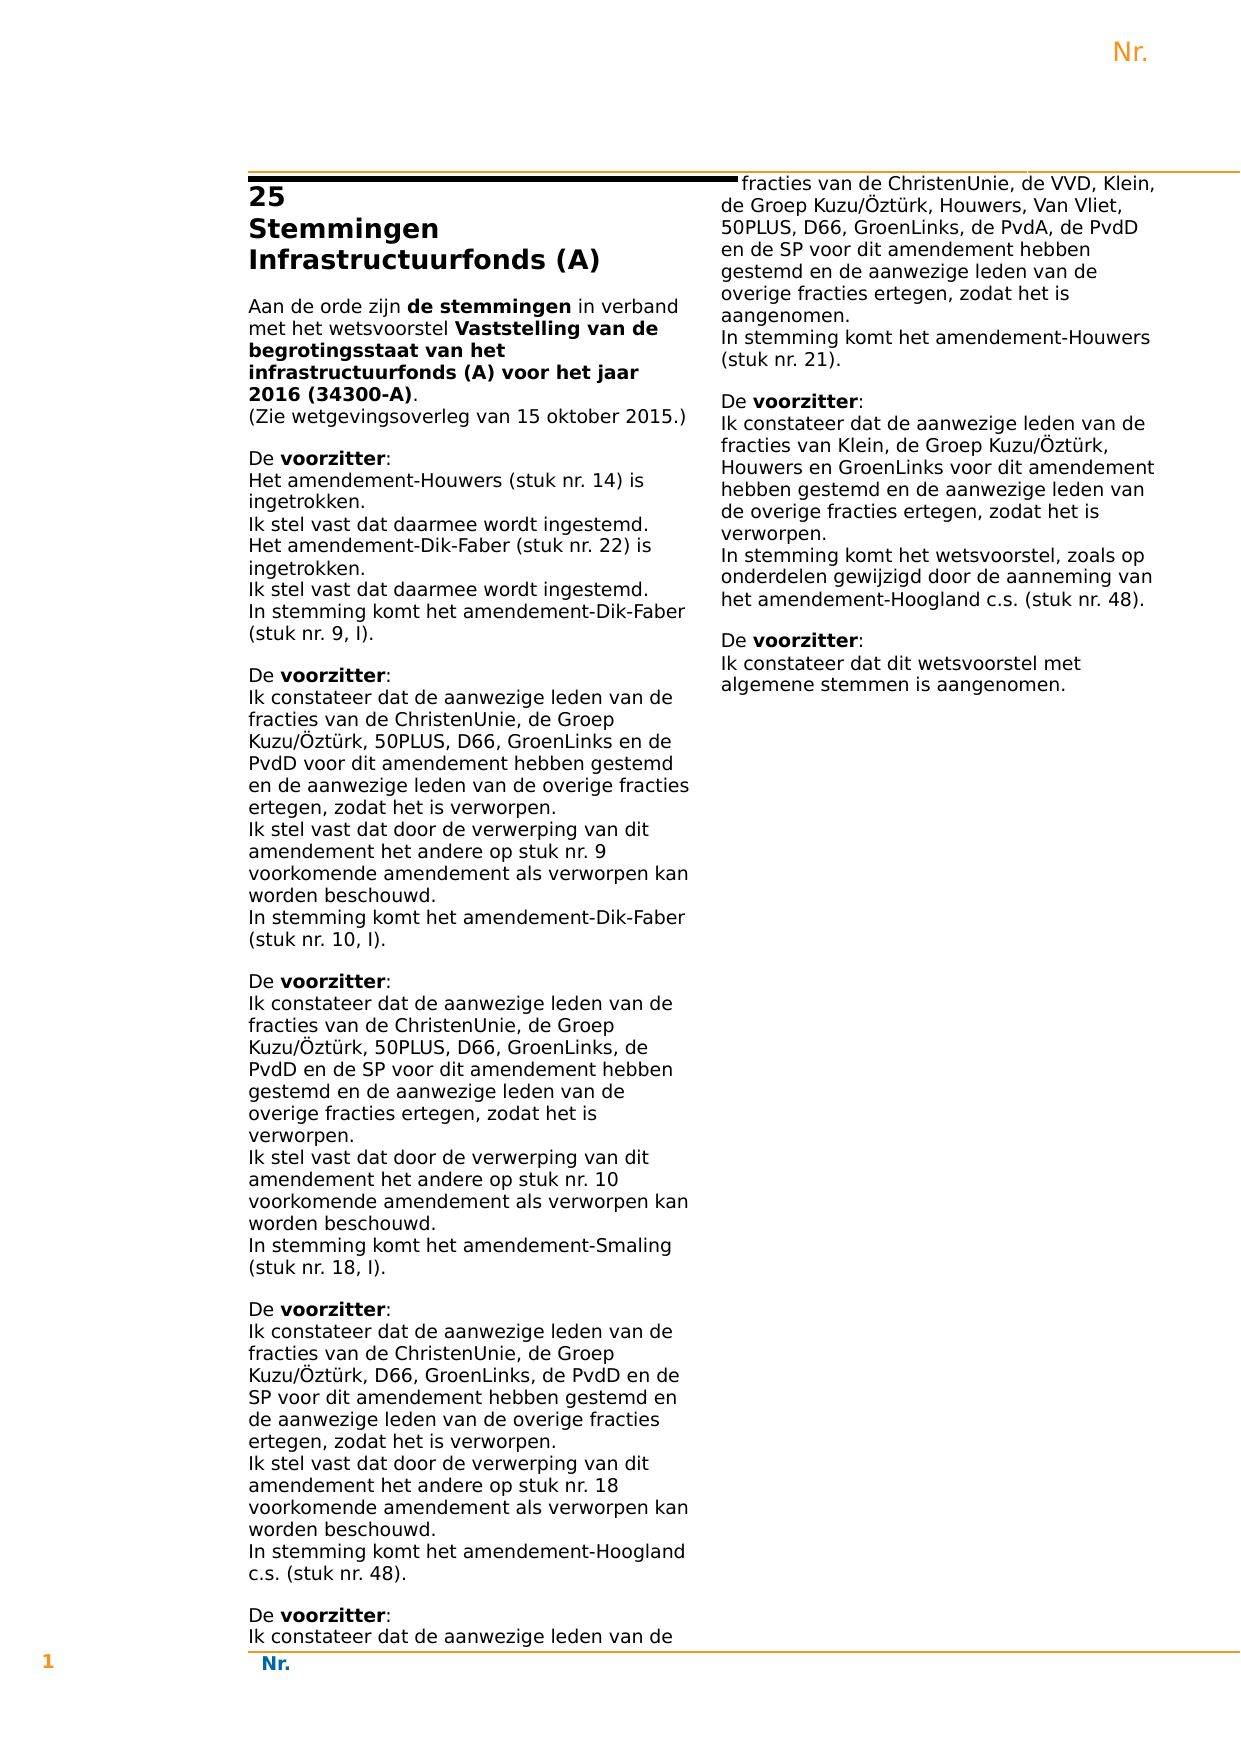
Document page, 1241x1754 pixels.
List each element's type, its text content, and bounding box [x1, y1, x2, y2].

text Ik constateer dat de aanwezige leden van de fracties van Klein, de Groep Kuzu/Öztürk, Houwers en GroenLinks voor dit amendement hebben gestemd en de aanwezige leden van de overige fracties ertegen, zodat het is verworpen. [721, 413, 1163, 544]
text De voorzitter: [248, 971, 691, 993]
text De voorzitter: [248, 447, 691, 469]
text Ik stel vast dat daarmee wordt ingestemd. [248, 513, 691, 535]
text Het amendement-Dik-Faber (stuk nr. 22) is ingetrokken. [248, 535, 691, 579]
text fracties van de ChristenUnie, de VVD, Klein, de Groep Kuzu/Öztürk, Houwers, Van Vliet, 50PLUS, D66, GroenLinks, de PvdA, de PvdD en de SP voor dit amendement hebben gestemd en de aanwezige leden van de overige fracties ertegen, zodat het is aangenomen. [721, 173, 1163, 327]
text De voorzitter: [248, 665, 691, 687]
text In stemming komt het wetsvoorstel, zoals op onderdelen gewijzigd door de aanneming van het amendement-Hoogland c.s. (stuk nr. 48). [721, 544, 1163, 610]
text Het amendement-Houwers (stuk nr. 14) is ingetrokken. [248, 469, 691, 513]
text De voorzitter: [248, 1604, 691, 1626]
text Ik constateer dat dit wetsvoorstel met algemene stemmen is aangenomen. [721, 652, 1163, 696]
text De voorzitter: [721, 630, 1163, 652]
text Ik stel vast dat door de verwerping van dit amendement het andere op stuk nr. 18 voorkomende amendement als verworpen kan worden beschouwd. [248, 1453, 691, 1541]
text In stemming komt het amendement-Dik-Faber (stuk nr. 9, I). [248, 601, 691, 645]
text Ik constateer dat de aanwezige leden van de fracties van de ChristenUnie, de Groep Kuzu/Öztürk, 50PLUS, D66, GroenLinks en de PvdD voor dit amendement hebben gestemd en de aanwezige leden van de overige fracties ertegen, zodat het is verworpen. [248, 687, 691, 819]
text (Zie wetgevingsoverleg van 15 oktober 2015.) [248, 406, 691, 427]
text Ik stel vast dat door de verwerping van dit amendement het andere op stuk nr. 10 voorkomende amendement als verworpen kan worden beschouwd. [248, 1147, 691, 1235]
text In stemming komt het amendement-Smaling (stuk nr. 18, I). [248, 1235, 691, 1279]
text Aan de orde zijn de stemmingen in verband met het wetsvoorstel Vaststelling van de begrotingsstaat van het infrastructuurfonds (A) voor het jaar 2016 (34300-A). [248, 296, 691, 406]
title 25 Stemmingen Infrastructuurfonds (A) [248, 182, 691, 276]
text In stemming komt het amendement-Hoogland c.s. (stuk nr. 48). [248, 1541, 691, 1584]
text Ik constateer dat de aanwezige leden van de [248, 1626, 691, 1648]
text In stemming komt het amendement-Houwers (stuk nr. 21). [721, 327, 1163, 371]
text Ik constateer dat de aanwezige leden van de fracties van de ChristenUnie, de Groep Kuzu/Öztürk, D66, GroenLinks, de PvdD en de SP voor dit amendement hebben gestemd en de aanwezige leden van de overige fracties ertegen, zodat het is verworpen. [248, 1321, 691, 1453]
text De voorzitter: [721, 391, 1163, 413]
text Ik stel vast dat door de verwerping van dit amendement het andere op stuk nr. 9 voorkomende amendement als verworpen kan worden beschouwd. [248, 819, 691, 907]
text In stemming komt het amendement-Dik-Faber (stuk nr. 10, I). [248, 907, 691, 951]
text Ik constateer dat de aanwezige leden van de fracties van de ChristenUnie, de Groep Kuzu/Öztürk, 50PLUS, D66, GroenLinks, de PvdD en de SP voor dit amendement hebben gestemd en de aanwezige leden van de overige fracties ertegen, zodat het is verworpen. [248, 993, 691, 1147]
text De voorzitter: [248, 1299, 691, 1321]
text Ik stel vast dat daarmee wordt ingestemd. [248, 579, 691, 601]
